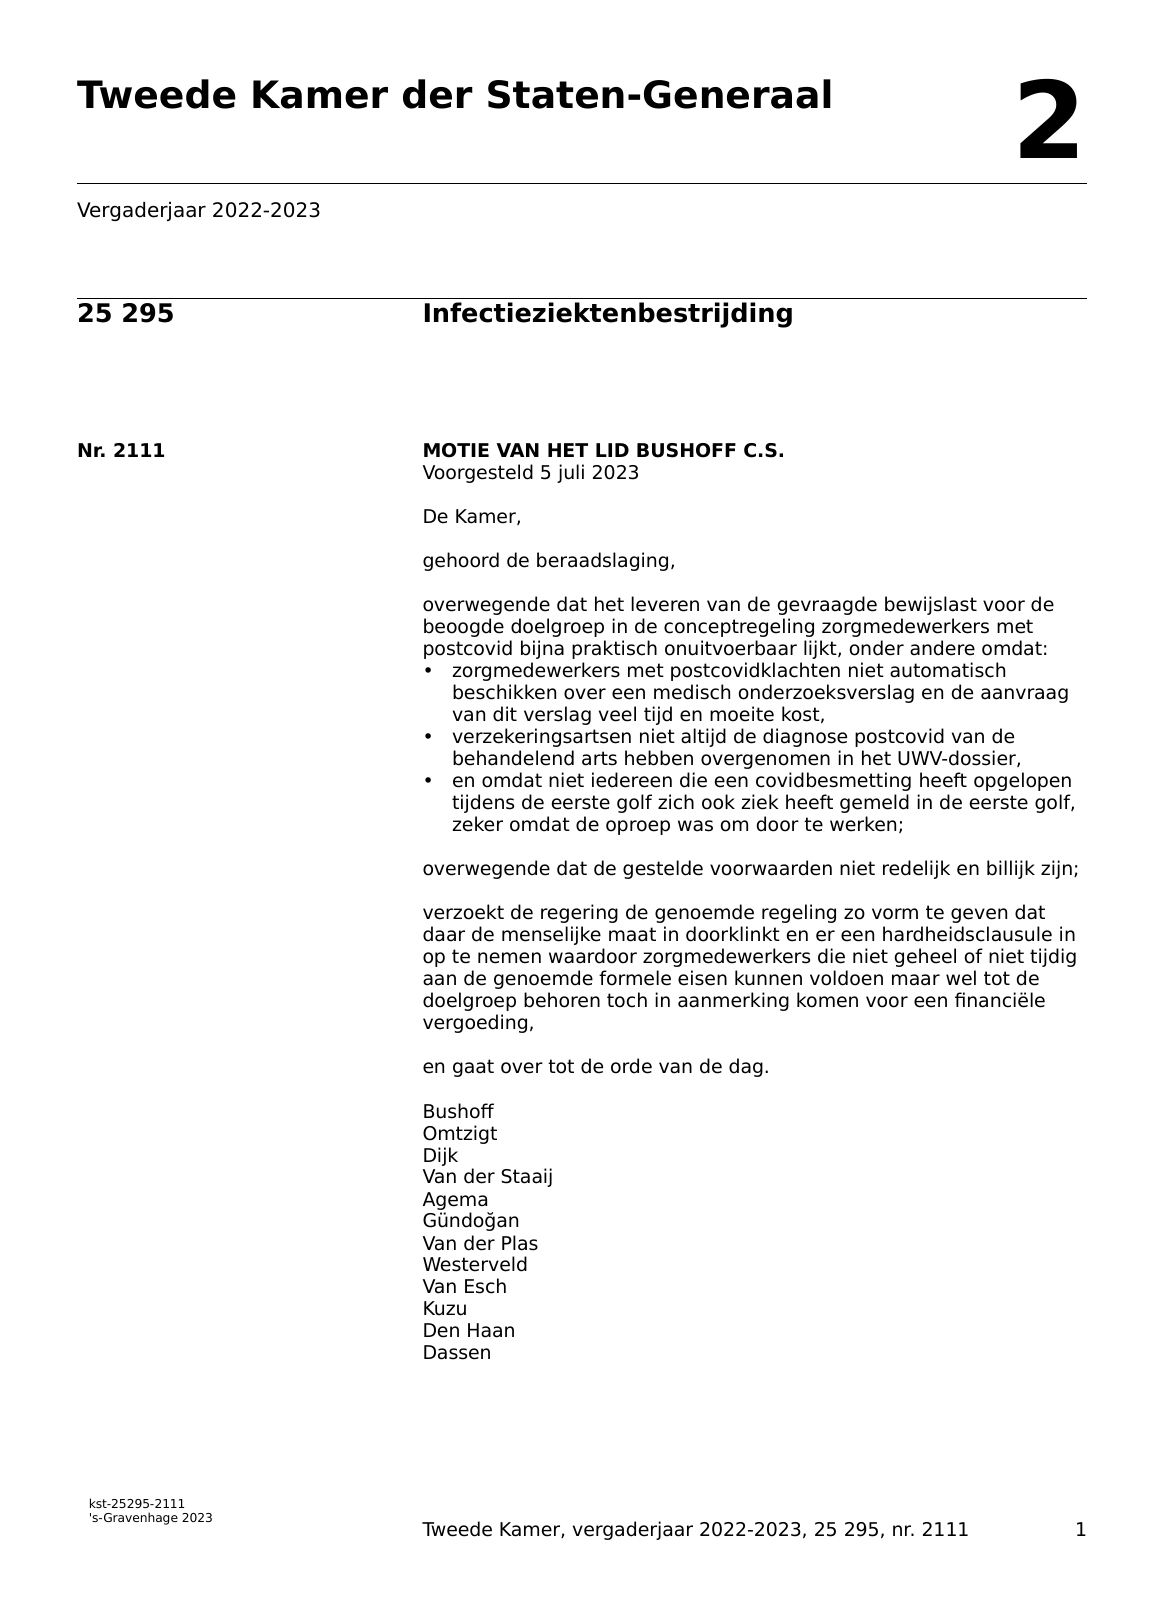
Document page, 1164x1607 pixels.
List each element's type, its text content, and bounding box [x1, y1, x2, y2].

table_cell Vergaderjaar 2022-2023 [77, 184, 1087, 298]
text overwegende dat het leveren van de gevraagde bewijslast voor de beoogde doelgroep in de conceptregeling zorgmedewerkers met postcovid bijna praktisch onuitvoerbaar lijkt, onder andere omdat: [422, 594, 1087, 660]
text Voorgesteld 5 juli 2023 [422, 462, 1087, 484]
text De Kamer, [422, 506, 1087, 528]
text Dijk [422, 1144, 1087, 1166]
text Omtzigt [422, 1122, 1087, 1144]
text Dassen [422, 1342, 1087, 1364]
text Van Esch [422, 1276, 1087, 1298]
text • zorgmedewerkers met postcovidklachten niet automatisch beschikken over een medisch onderzoeksverslag en de aanvraag van dit verslag veel tijd en moeite kost, [422, 660, 1087, 726]
text Van der Staaij [422, 1166, 1087, 1188]
text 's-Gravenhage 2023 [88, 1511, 323, 1525]
table_header Tweede Kamer der Staten-Generaal [77, 59, 886, 183]
text • verzekeringsartsen niet altijd de diagnose postcovid van de behandelend arts hebben overgenomen in het UWV-dossier, [422, 726, 1087, 770]
subtitle 25 295 Infectieziektenbestrijding [77, 299, 1087, 329]
text Kuzu [422, 1298, 1087, 1320]
text Den Haan [422, 1320, 1087, 1342]
text Bushoff [422, 1101, 1087, 1122]
text Van der Plas [422, 1232, 1087, 1254]
subtitle Nr. 2111 MOTIE VAN HET LID BUSHOFF C.S. [77, 440, 1087, 462]
text en gaat over tot de orde van de dag. [422, 1056, 1087, 1078]
text • en omdat niet iedereen die een covidbesmetting heeft opgelopen tijdens de eerste golf zich ook ziek heeft gemeld in de eerste golf, zeker omdat de oproep was om door te werken; [422, 770, 1087, 836]
text gehoord de beraadslaging, [422, 550, 1087, 572]
text Gündoğan [422, 1210, 1087, 1232]
table_header 2 [886, 59, 1087, 183]
text kst-25295-2111 [88, 1497, 323, 1511]
text overwegende dat de gestelde voorwaarden niet redelijk en billijk zijn; [422, 858, 1087, 880]
text Agema [422, 1188, 1087, 1210]
text verzoekt de regering de genoemde regeling zo vorm te geven dat daar de menselijke maat in doorklinkt en er een hardheidsclausule in op te nemen waardoor zorgmedewerkers die niet geheel of niet tijdig aan de genoemde formele eisen kunnen voldoen maar wel tot de doelgroep behoren toch in aanmerking komen voor een financiële vergoeding, [422, 902, 1087, 1034]
text Westerveld [422, 1254, 1087, 1276]
